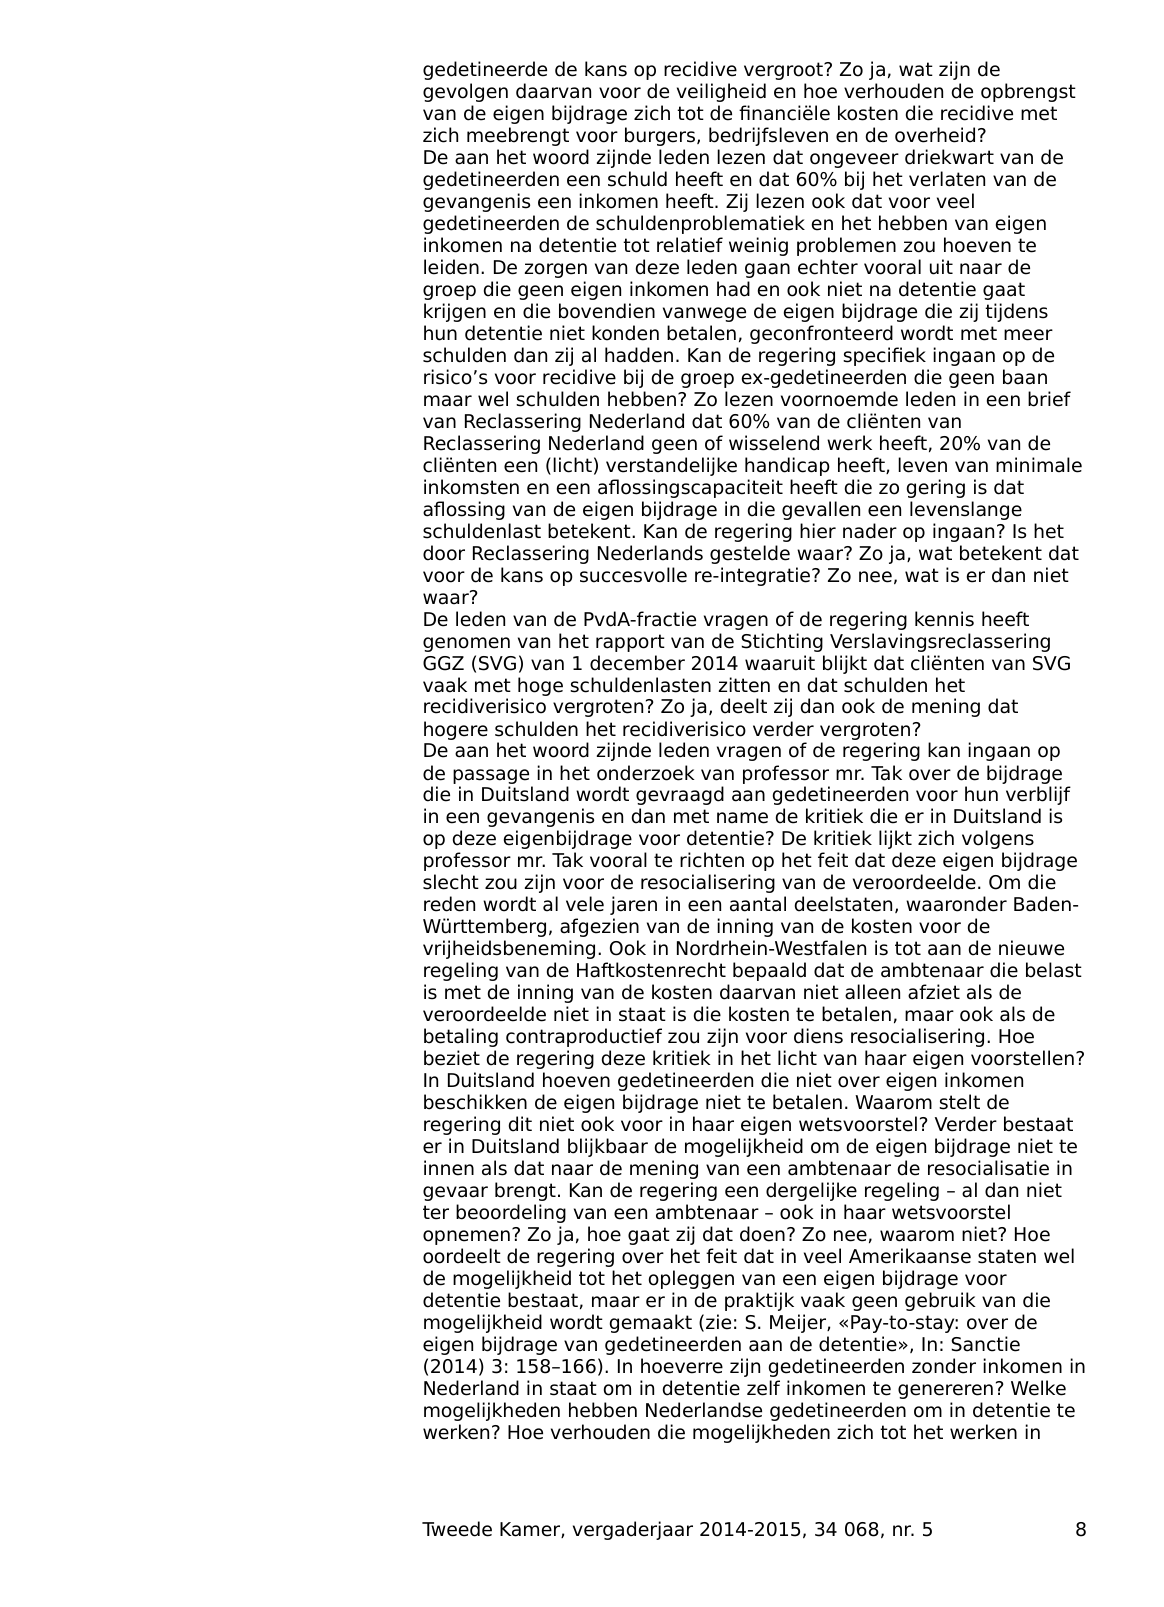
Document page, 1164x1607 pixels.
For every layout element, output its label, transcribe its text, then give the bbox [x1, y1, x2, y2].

text gedetineerde de kans op recidive vergroot? Zo ja, wat zijn de gevolgen daarvan voor de veiligheid en hoe verhouden de opbrengst van de eigen bijdrage zich tot de financiële kosten die recidive met zich meebrengt voor burgers, bedrijfsleven en de overheid? [422, 59, 1087, 147]
text De aan het woord zijnde leden lezen dat ongeveer driekwart van de gedetineerden een schuld heeft en dat 60% bij het verlaten van de gevangenis een inkomen heeft. Zij lezen ook dat voor veel gedetineerden de schuldenproblematiek en het hebben van eigen inkomen na detentie tot relatief weinig problemen zou hoeven te leiden. De zorgen van deze leden gaan echter vooral uit naar de groep die geen eigen inkomen had en ook niet na detentie gaat krijgen en die bovendien vanwege de eigen bijdrage die zij tijdens hun detentie niet konden betalen, geconfronteerd wordt met meer schulden dan zij al hadden. Kan de regering specifiek ingaan op de risico’s voor recidive bij de groep ex-gedetineerden die geen baan maar wel schulden hebben? Zo lezen voornoemde leden in een brief van Reclassering Nederland dat 60% van de cliënten van Reclassering Nederland geen of wisselend werk heeft, 20% van de cliënten een (licht) verstandelijke handicap heeft, leven van minimale inkomsten en een aflossingscapaciteit heeft die zo gering is dat aflossing van de eigen bijdrage in die gevallen een levenslange schuldenlast betekent. Kan de regering hier nader op ingaan? Is het door Reclassering Nederlands gestelde waar? Zo ja, wat betekent dat voor de kans op succesvolle re-integratie? Zo nee, wat is er dan niet waar? [422, 147, 1087, 608]
text De leden van de PvdA-fractie vragen of de regering kennis heeft genomen van het rapport van de Stichting Verslavingsreclassering GGZ (SVG) van 1 december 2014 waaruit blijkt dat cliënten van SVG vaak met hoge schuldenlasten zitten en dat schulden het recidiverisico vergroten? Zo ja, deelt zij dan ook de mening dat hogere schulden het recidiverisico verder vergroten? [422, 608, 1087, 740]
text De aan het woord zijnde leden vragen of de regering kan ingaan op de passage in het onderzoek van professor mr. Tak over de bijdrage die in Duitsland wordt gevraagd aan gedetineerden voor hun verblijf in een gevangenis en dan met name de kritiek die er in Duitsland is op deze eigenbijdrage voor detentie? De kritiek lijkt zich volgens professor mr. Tak vooral te richten op het feit dat deze eigen bijdrage slecht zou zijn voor de resocialisering van de veroordeelde. Om die reden wordt al vele jaren in een aantal deelstaten, waaronder Baden-Württemberg, afgezien van de inning van de kosten voor de vrijheidsbeneming. Ook in Nordrhein-Westfalen is tot aan de nieuwe regeling van de Haftkostenrecht bepaald dat de ambtenaar die belast is met de inning van de kosten daarvan niet alleen afziet als de veroordeelde niet in staat is die kosten te betalen, maar ook als de betaling contraproductief zou zijn voor diens resocialisering. Hoe beziet de regering deze kritiek in het licht van haar eigen voorstellen? In Duitsland hoeven gedetineerden die niet over eigen inkomen beschikken de eigen bijdrage niet te betalen. Waarom stelt de regering dit niet ook voor in haar eigen wetsvoorstel? Verder bestaat er in Duitsland blijkbaar de mogelijkheid om de eigen bijdrage niet te innen als dat naar de mening van een ambtenaar de resocialisatie in gevaar brengt. Kan de regering een dergelijke regeling – al dan niet ter beoordeling van een ambtenaar – ook in haar wetsvoorstel opnemen? Zo ja, hoe gaat zij dat doen? Zo nee, waarom niet? Hoe oordeelt de regering over het feit dat in veel Amerikaanse staten wel de mogelijkheid tot het opleggen van een eigen bijdrage voor detentie bestaat, maar er in de praktijk vaak geen gebruik van die mogelijkheid wordt gemaakt (zie: S. Meijer, «Pay-to-stay: over de eigen bijdrage van gedetineerden aan de detentie», In: Sanctie (2014) 3: 158–166). In hoeverre zijn gedetineerden zonder inkomen in Nederland in staat om in detentie zelf inkomen te genereren? Welke mogelijkheden hebben Nederlandse gedetineerden om in detentie te werken? Hoe verhouden die mogelijkheden zich tot het werken in [422, 740, 1087, 1444]
